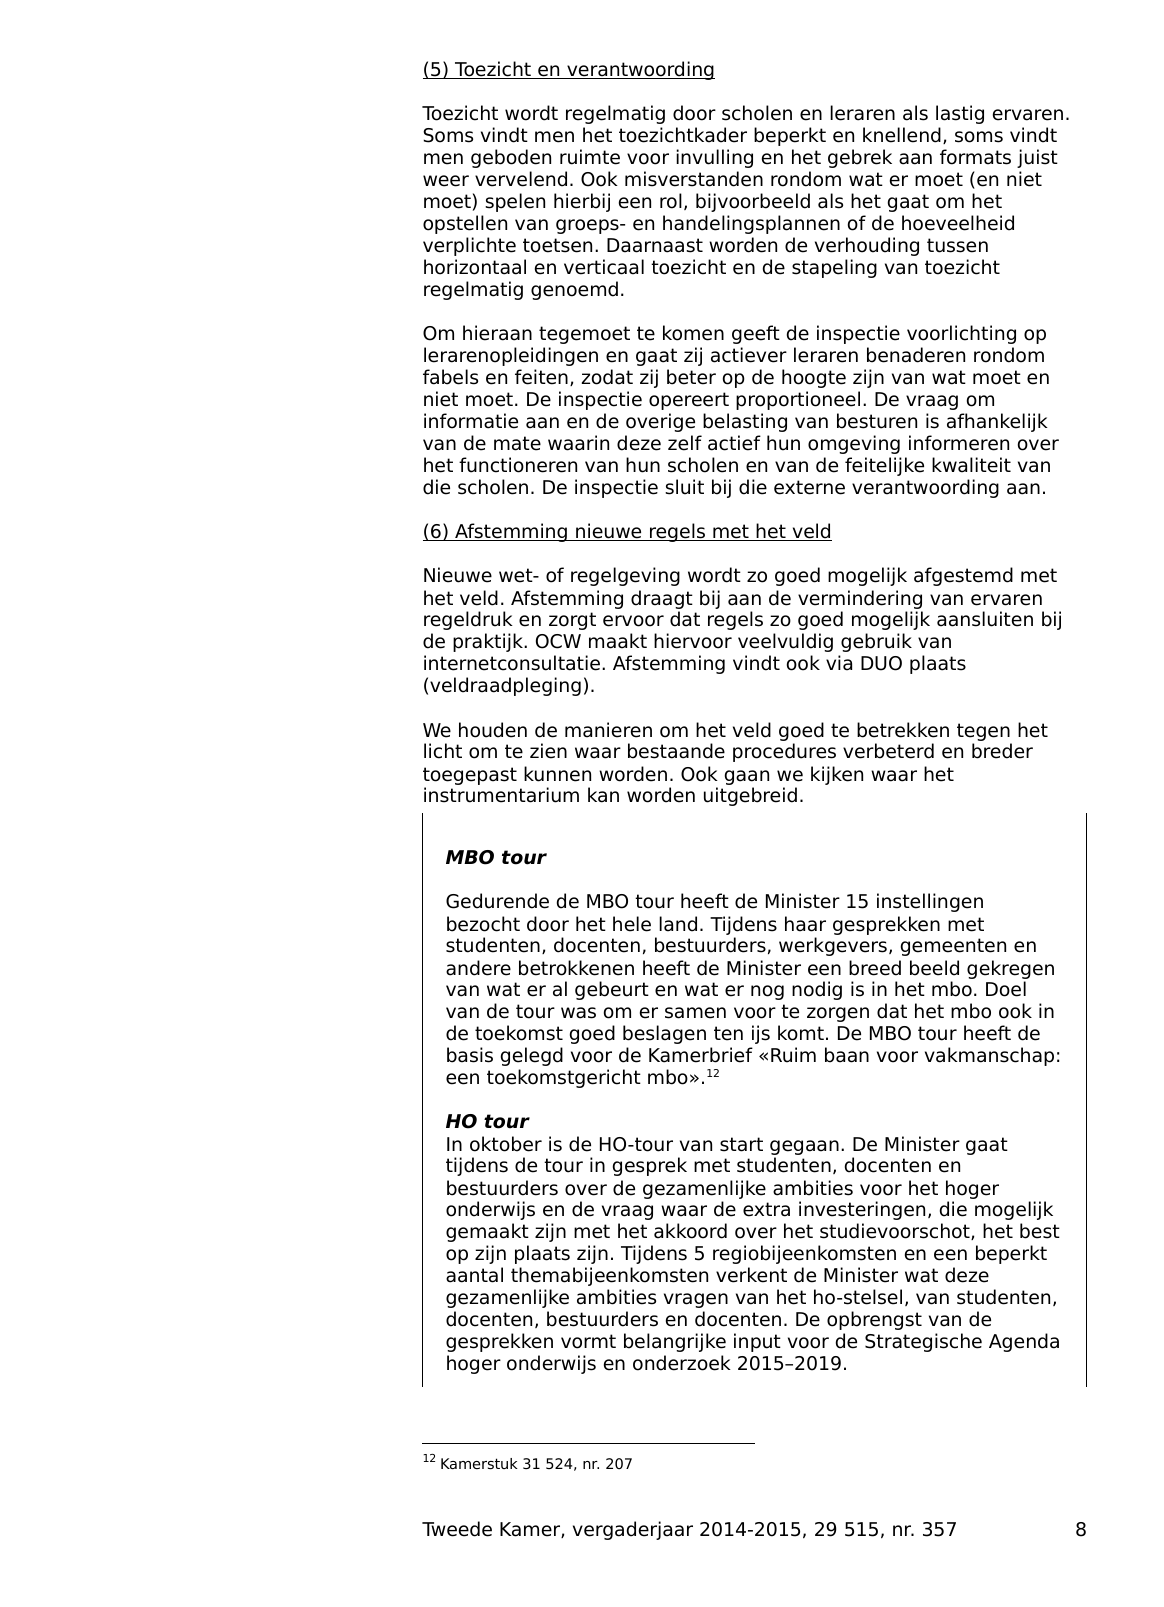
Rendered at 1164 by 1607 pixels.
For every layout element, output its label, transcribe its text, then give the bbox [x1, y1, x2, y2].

text We houden de manieren om het veld goed te betrekken tegen het licht om te zien waar bestaande procedures verbeterd en breder toegepast kunnen worden. Ook gaan we kijken waar het instrumentarium kan worden uitgebreid. [422, 719, 1087, 807]
text Toezicht wordt regelmatig door scholen en leraren als lastig ervaren. Soms vindt men het toezichtkader beperkt en knellend, soms vindt men geboden ruimte voor invulling en het gebrek aan formats juist weer vervelend. Ook misverstanden rondom wat er moet (en niet moet) spelen hierbij een rol, bijvoorbeeld als het gaat om het opstellen van groeps- en handelingsplannen of de hoeveelheid verplichte toetsen. Daarnaast worden de verhouding tussen horizontaal en verticaal toezicht en de stapeling van toezicht regelmatig genoemd. [422, 103, 1087, 301]
table_header MBO tour Gedurende de MBO tour heeft de Minister 15 instellingen bezocht door het hele land. Tijdens haar gesprekken met studenten, docenten, bestuurders, werkgevers, gemeenten en andere betrokkenen heeft de Minister een breed beeld gekregen van wat er al gebeurt en wat er nog nodig is in het mbo. Doel van de tour was om er samen voor te zorgen dat het mbo ook in de toekomst goed beslagen ten ijs komt. De MBO tour heeft de basis gelegd voor de Kamerbrief «Ruim baan voor vakmanschap: een toekomstgericht mbo». HO tour In oktober is de HO-tour van start gegaan. De Minister gaat tijdens de tour in gesprek met studenten, docenten en bestuurders over de gezamenlijke ambities voor het hoger onderwijs en de vraag waar de extra investeringen, die mogelijk gemaakt zijn met het akkoord over het studievoorschot, het best op zijn plaats zijn. Tijdens 5 regiobijeenkomsten en een beperkt aantal themabijeenkomsten verkent de Minister wat deze gezamenlijke ambities vragen van het ho-stelsel, van studenten, docenten, bestuurders en docenten. De opbrengst van de gesprekken vormt belangrijke input voor de Strategische Agenda hoger onderwijs en onderzoek 2015–2019. [423, 813, 1086, 1387]
subtitle (5) Toezicht en verantwoording [422, 59, 1087, 81]
text Nieuwe wet- of regelgeving wordt zo goed mogelijk afgestemd met het veld. Afstemming draagt bij aan de vermindering van ervaren regeldruk en zorgt ervoor dat regels zo goed mogelijk aansluiten bij de praktijk. OCW maakt hiervoor veelvuldig gebruik van internetconsultatie. Afstemming vindt ook via DUO plaats (veldraadpleging). [422, 565, 1087, 697]
text Om hieraan tegemoet te komen geeft de inspectie voorlichting op lerarenopleidingen en gaat zij actiever leraren benaderen rondom fabels en feiten, zodat zij beter op de hoogte zijn van wat moet en niet moet. De inspectie opereert proportioneel. De vraag om informatie aan en de overige belasting van besturen is afhankelijk van de mate waarin deze zelf actief hun omgeving informeren over het functioneren van hun scholen en van de feitelijke kwaliteit van die scholen. De inspectie sluit bij die externe verantwoording aan. [422, 323, 1087, 499]
subtitle (6) Afstemming nieuwe regels met het veld [422, 521, 1087, 543]
